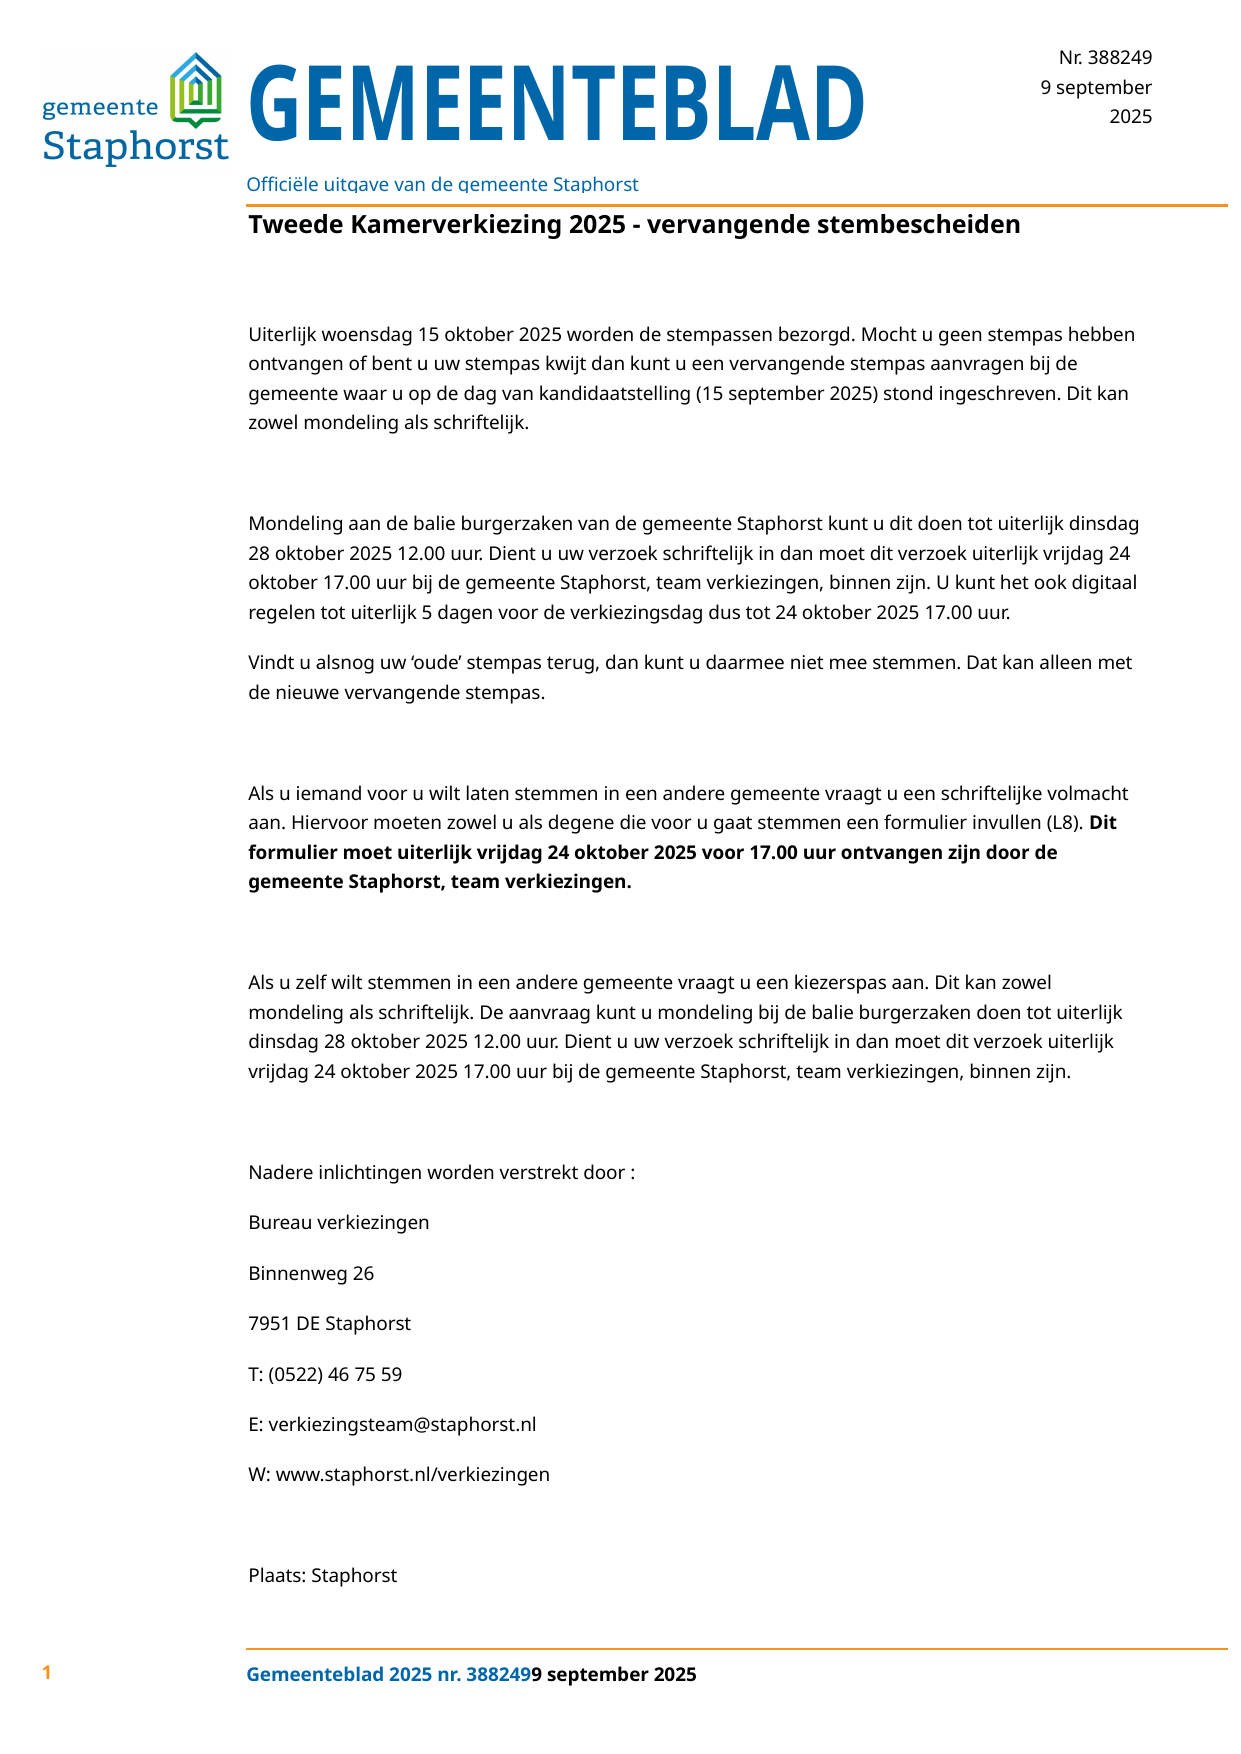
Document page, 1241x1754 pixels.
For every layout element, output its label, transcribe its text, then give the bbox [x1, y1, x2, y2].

picture [41, 47, 231, 172]
text E: verkiezingsteam@staphorst.nl [248, 1411, 1152, 1437]
text Nadere inlichtingen worden verstrekt door : [248, 1159, 1152, 1185]
text 7951 DE Staphorst [248, 1310, 1152, 1336]
text Bureau verkiezingen [248, 1209, 1152, 1235]
text Als u zelf wilt stemmen in een andere gemeente vraagt u een kiezerspas aan. Dit kan zowel mondeling als schriftelijk. De aanvraag kunt u mondeling bij de balie burgerzaken doen tot uiterlijk dinsdag 28 oktober 2025 12.00 uur. Dient u uw verzoek schriftelijk in dan moet dit verzoek uiterlijk vrijdag 24 oktober 2025 17.00 uur bij de gemeente Staphorst, team verkiezingen, binnen zijn. [248, 969, 1152, 1084]
text W: www.staphorst.nl/verkiezingen [248, 1462, 1152, 1487]
text T: (0522) 46 75 59 [248, 1361, 1152, 1386]
text Tweede Kamerverkiezing 2025 - vervangende stembescheiden [248, 207, 1152, 241]
text Als u iemand voor u wilt laten stemmen in een andere gemeente vraagt u een schriftelijke volmacht aan. Hiervoor moeten zowel u als degene die voor u gaat stemmen een formulier invullen (L8). Dit formulier moet uiterlijk vrijdag 24 oktober 2025 voor 17.00 uur ontvangen zijn door de gemeente Staphorst, team verkiezingen. [248, 780, 1152, 894]
text Uiterlijk woensdag 15 oktober 2025 worden de stempassen bezorgd. Mocht u geen stempas hebben ontvangen of bent u uw stempas kwijt dan kunt u een vervangende stempas aanvragen bij de gemeente waar u op de dag van kandidaatstelling (15 september 2025) stond ingeschreven. Dit kan zowel mondeling als schriftelijk. [248, 321, 1152, 435]
text Mondeling aan de balie burgerzaken van de gemeente Staphorst kunt u dit doen tot uiterlijk dinsdag 28 oktober 2025 12.00 uur. Dient u uw verzoek schriftelijk in dan moet dit verzoek uiterlijk vrijdag 24 oktober 17.00 uur bij de gemeente Staphorst, team verkiezingen, binnen zijn. U kunt het ook digitaal regelen tot uiterlijk 5 dagen voor de verkiezingsdag dus tot 24 oktober 2025 17.00 uur. [248, 510, 1152, 625]
text Plaats: Staphorst [248, 1562, 1152, 1588]
text Vindt u alsnog uw ‘oude’ stempas terug, dan kunt u daarmee niet mee stemmen. Dat kan alleen met de nieuwe vervangende stempas. [248, 649, 1152, 705]
text Binnenweg 26 [248, 1260, 1152, 1286]
